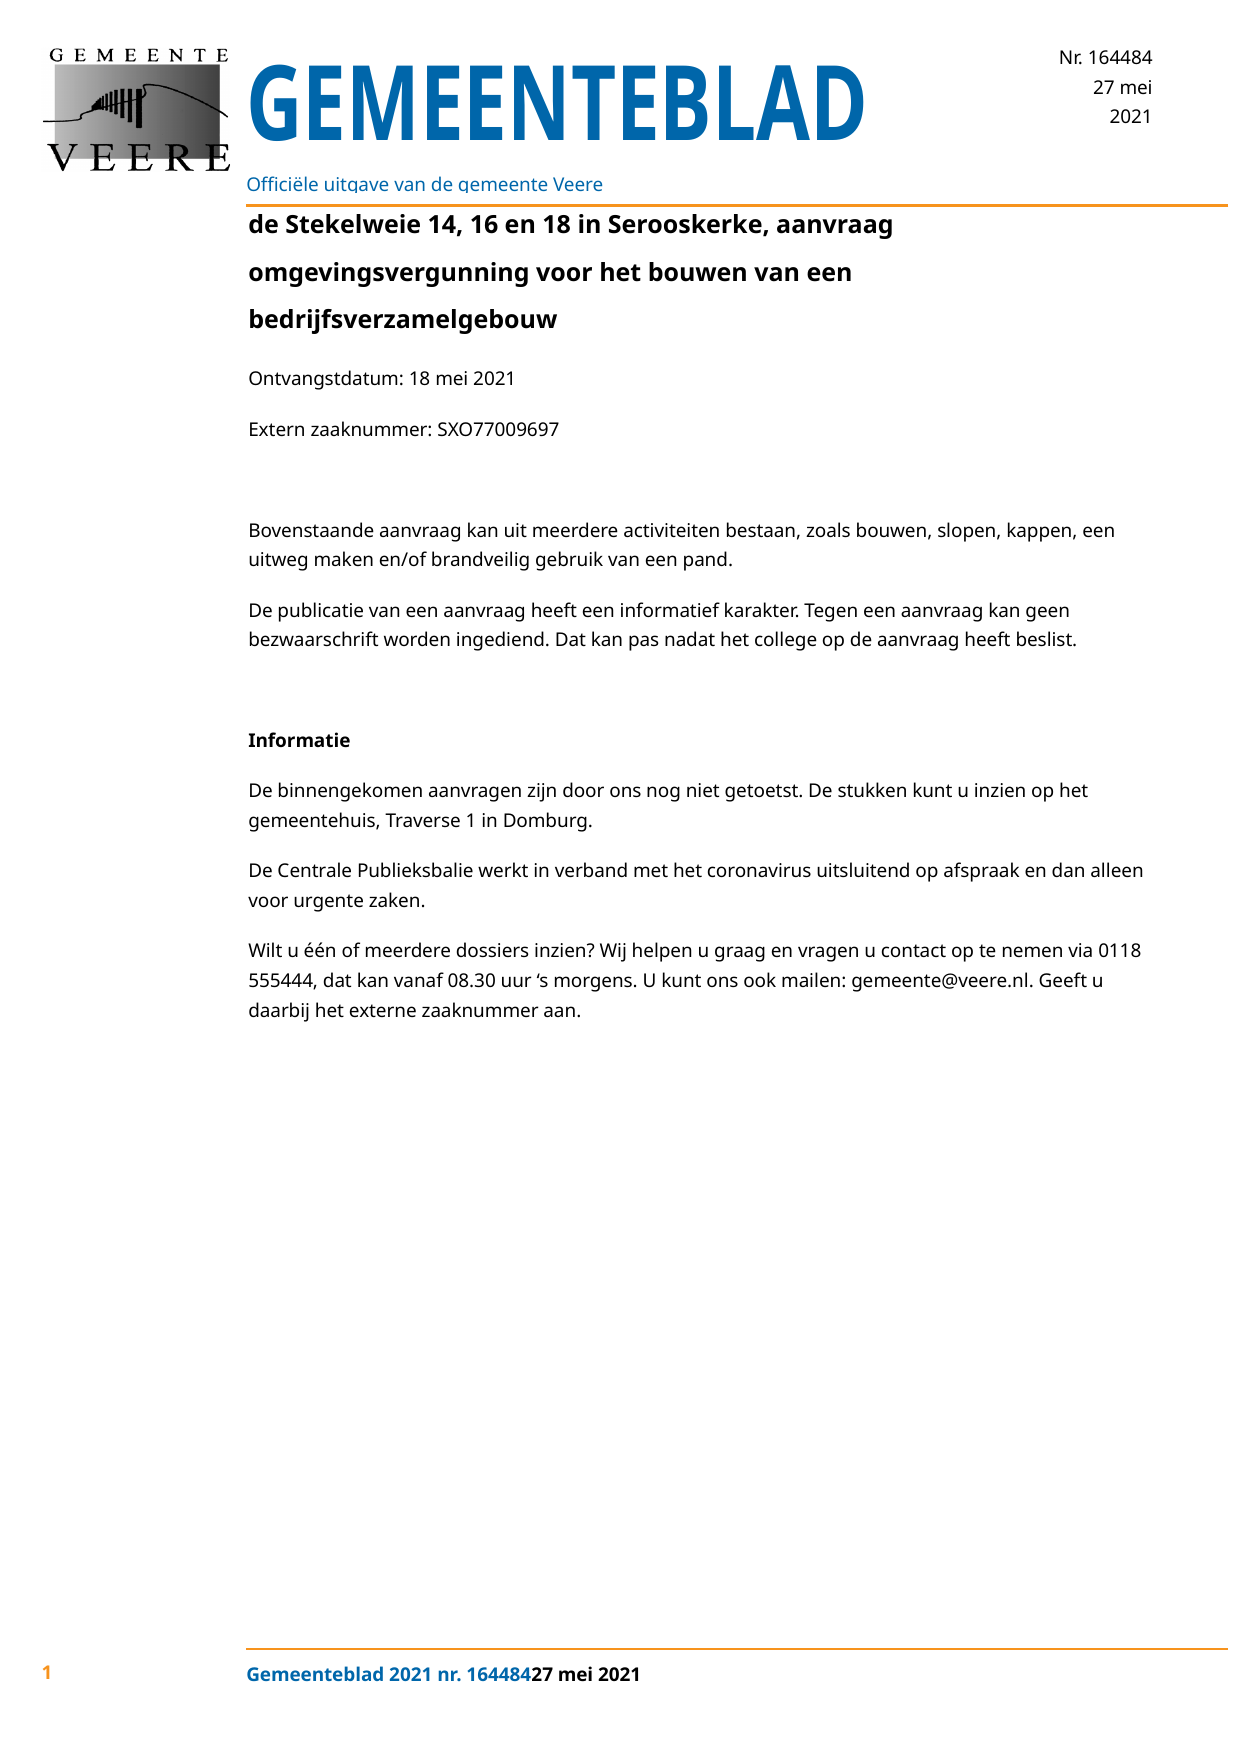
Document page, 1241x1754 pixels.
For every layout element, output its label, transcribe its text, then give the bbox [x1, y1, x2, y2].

text De publicatie van een aanvraag heeft een informatief karakter. Tegen een aanvraag kan geen bezwaarschrift worden ingediend. Dat kan pas nadat het college op de aanvraag heeft beslist. [248, 597, 1152, 652]
text Extern zaaknummer: SXO77009697 [248, 416, 1152, 442]
text Bovenstaande aanvraag kan uit meerdere activiteiten bestaan, zoals bouwen, slopen, kappen, een uitweg maken en/of brandveilig gebruik van een pand. [248, 517, 1152, 572]
text Ontvangstdatum: 18 mei 2021 [248, 366, 1152, 391]
text De Centrale Publieksbalie werkt in verband met het coronavirus uitsluitend op afspraak en dan alleen voor urgente zaken. [248, 858, 1152, 913]
text Wilt u één of meerdere dossiers inzien? Wij helpen u graag en vragen u contact op te nemen via 0118 555444, dat kan vanaf 08.30 uur ‘s morgens. U kunt ons ook mailen: gemeente@veere.nl. Geeft u daarbij het externe zaaknummer aan. [248, 938, 1152, 1022]
picture [41, 47, 231, 172]
text De binnengekomen aanvragen zijn door ons nog niet getoetst. De stukken kunt u inzien op het gemeentehuis, Traverse 1 in Domburg. [248, 778, 1152, 833]
text de Stekelweie 14, 16 en 18 in Serooskerke, aanvraag omgevingsvergunning voor het bouwen van een bedrijfsverzamelgebouw [248, 207, 1152, 336]
text Informatie [248, 727, 1152, 753]
